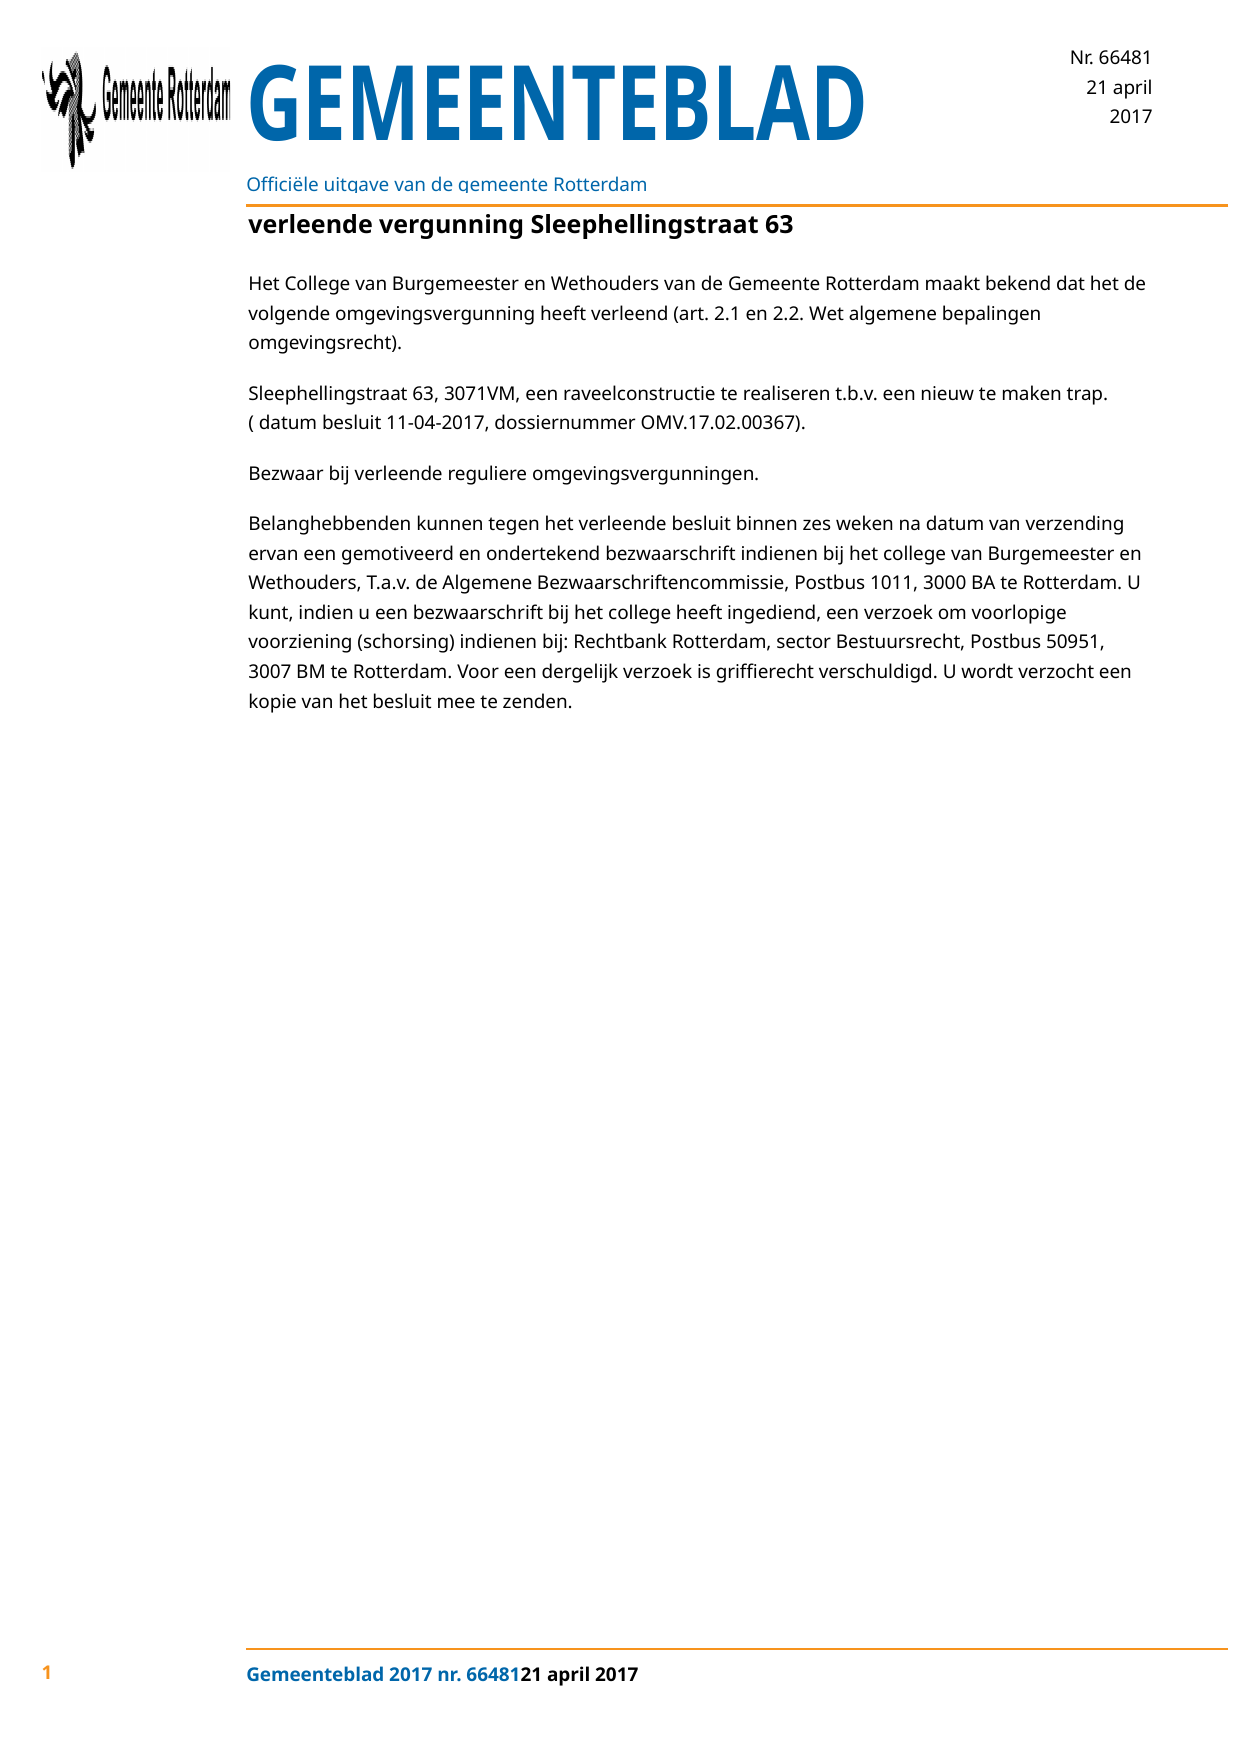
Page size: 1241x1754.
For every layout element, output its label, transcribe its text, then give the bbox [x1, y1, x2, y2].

text Het College van Burgemeester en Wethouders van de Gemeente Rotterdam maakt bekend dat het de volgende omgevingsvergunning heeft verleend (art. 2.1 en 2.2. Wet algemene bepalingen omgevingsrecht). [248, 270, 1152, 355]
text Sleephellingstraat 63, 3071VM, een raveelconstructie te realiseren t.b.v. een nieuw te maken trap. ( datum besluit 11-04-2017, dossiernummer OMV.17.02.00367). [248, 380, 1152, 435]
text Bezwaar bij verleende reguliere omgevingsvergunningen. [248, 460, 1152, 486]
text verleende vergunning Sleephellingstraat 63 [248, 207, 1152, 241]
text Belanghebbenden kunnen tegen het verleende besluit binnen zes weken na datum van verzending ervan een gemotiveerd en ondertekend bezwaarschrift indienen bij het college van Burgemeester en Wethouders, T.a.v. de Algemene Bezwaarschriftencommissie, Postbus 1011, 3000 BA te Rotterdam. U kunt, indien u een bezwaarschrift bij het college heeft ingediend, een verzoek om voorlopige voorziening (schorsing) indienen bij: Rechtbank Rotterdam, sector Bestuursrecht, Postbus 50951, 3007 BM te Rotterdam. Voor een dergelijk verzoek is griffierecht verschuldigd. U wordt verzocht een kopie van het besluit mee te zenden. [248, 510, 1152, 713]
picture [41, 47, 231, 172]
